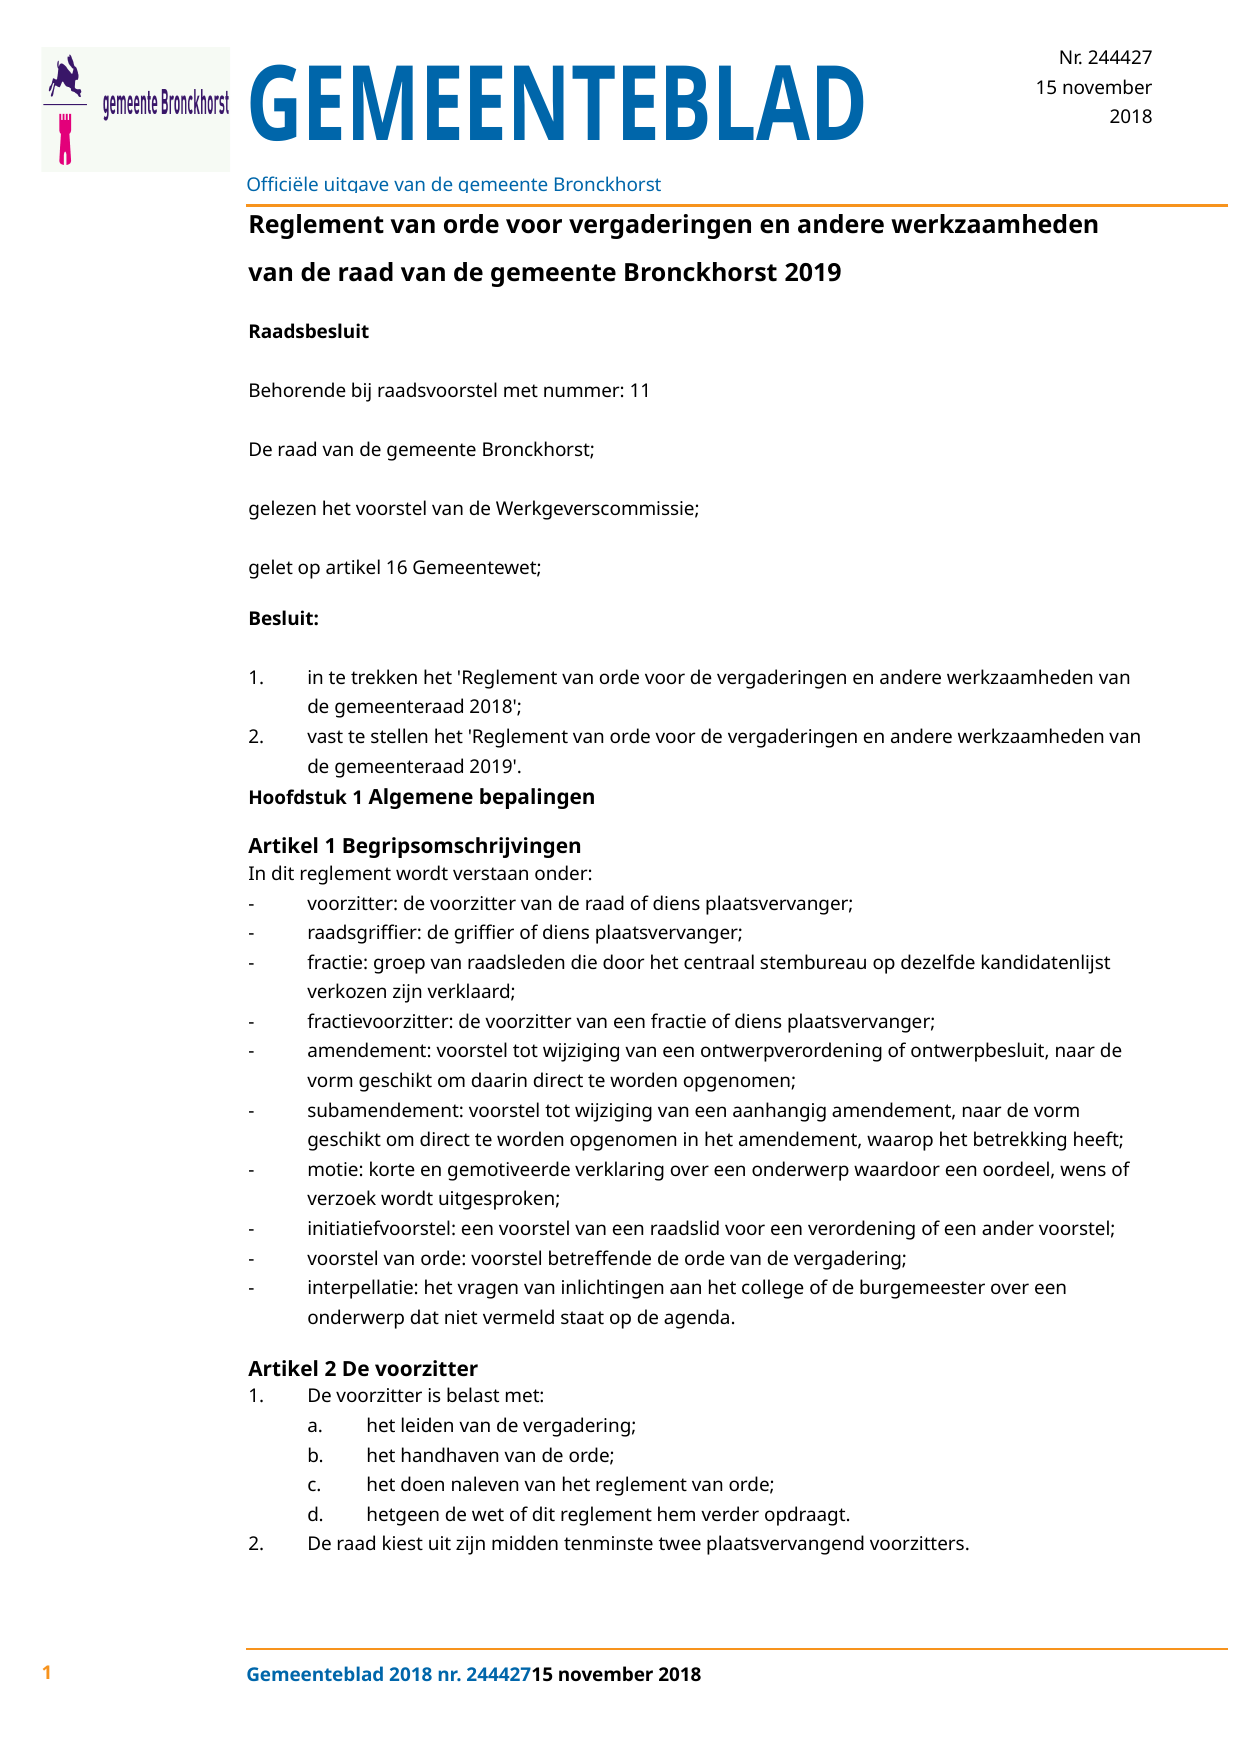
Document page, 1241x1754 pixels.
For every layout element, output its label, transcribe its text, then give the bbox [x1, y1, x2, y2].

list voorstel van orde: voorstel betreffende de orde van de vergadering; [248, 1245, 1152, 1270]
list het handhaven van de orde; [307, 1442, 1152, 1468]
text Reglement van orde voor vergaderingen en andere werkzaamheden van de raad van de gemeente Bronckhorst 2019 [248, 207, 1152, 288]
list amendement: voorstel tot wijziging van een ontwerpverordening of ontwerpbesluit, naar de vorm geschikt om daarin direct te worden opgenomen; [248, 1038, 1152, 1093]
list voorzitter: de voorzitter van de raad of diens plaatsvervanger; [248, 890, 1152, 915]
list hetgeen de wet of dit reglement hem verder opdraagt. [307, 1501, 1152, 1527]
text Behorende bij raadsvoorstel met nummer: 11 [248, 377, 1152, 403]
list De raad kiest uit zijn midden tenminste twee plaatsvervangend voorzitters. [248, 1531, 1152, 1556]
text Artikel 1 Begripsomschrijvingen [248, 832, 1152, 860]
list motie: korte en gemotiveerde verklaring over een onderwerp waardoor een oordeel, wens of verzoek wordt uitgesproken; [248, 1156, 1152, 1211]
list subamendement: voorstel tot wijziging van een aanhangig amendement, naar de vorm geschikt om direct te worden opgenomen in het amendement, waarop het betrekking heeft; [248, 1097, 1152, 1152]
text In dit reglement wordt verstaan onder: [248, 860, 1152, 886]
text De raad van de gemeente Bronckhorst; [248, 436, 1152, 462]
list raadsgriffier: de griffier of diens plaatsvervanger; [248, 919, 1152, 945]
picture [41, 47, 231, 172]
list interpellatie: het vragen van inlichtingen aan het college of de burgemeester over een onderwerp dat niet vermeld staat op de agenda. [248, 1274, 1152, 1329]
list initiatiefvoorstel: een voorstel van een raadslid voor een verordening of een ander voorstel; [248, 1215, 1152, 1241]
text Artikel 2 De voorzitter [248, 1354, 1152, 1383]
text Hoofdstuk 1 Algemene bepalingen [248, 782, 1152, 811]
list vast te stellen het 'Reglement van orde voor de vergaderingen en andere werkzaamheden van de gemeenteraad 2019'. [248, 723, 1152, 778]
text Raadsbesluit [248, 318, 1152, 344]
text Besluit: [248, 605, 1152, 631]
list het leiden van de vergadering; [307, 1412, 1152, 1438]
list in te trekken het 'Reglement van orde voor de vergaderingen en andere werkzaamheden van de gemeenteraad 2018'; [248, 664, 1152, 719]
list fractie: groep van raadsleden die door het centraal stembureau op dezelfde kandidatenlijst verkozen zijn verklaard; [248, 949, 1152, 1004]
list De voorzitter is belast met: [248, 1383, 1152, 1408]
text gelezen het voorstel van de Werkgeverscommissie; [248, 495, 1152, 521]
text gelet op artikel 16 Gemeentewet; [248, 554, 1152, 580]
list fractievoorzitter: de voorzitter van een fractie of diens plaatsvervanger; [248, 1008, 1152, 1034]
list het doen naleven van het reglement van orde; [307, 1471, 1152, 1497]
